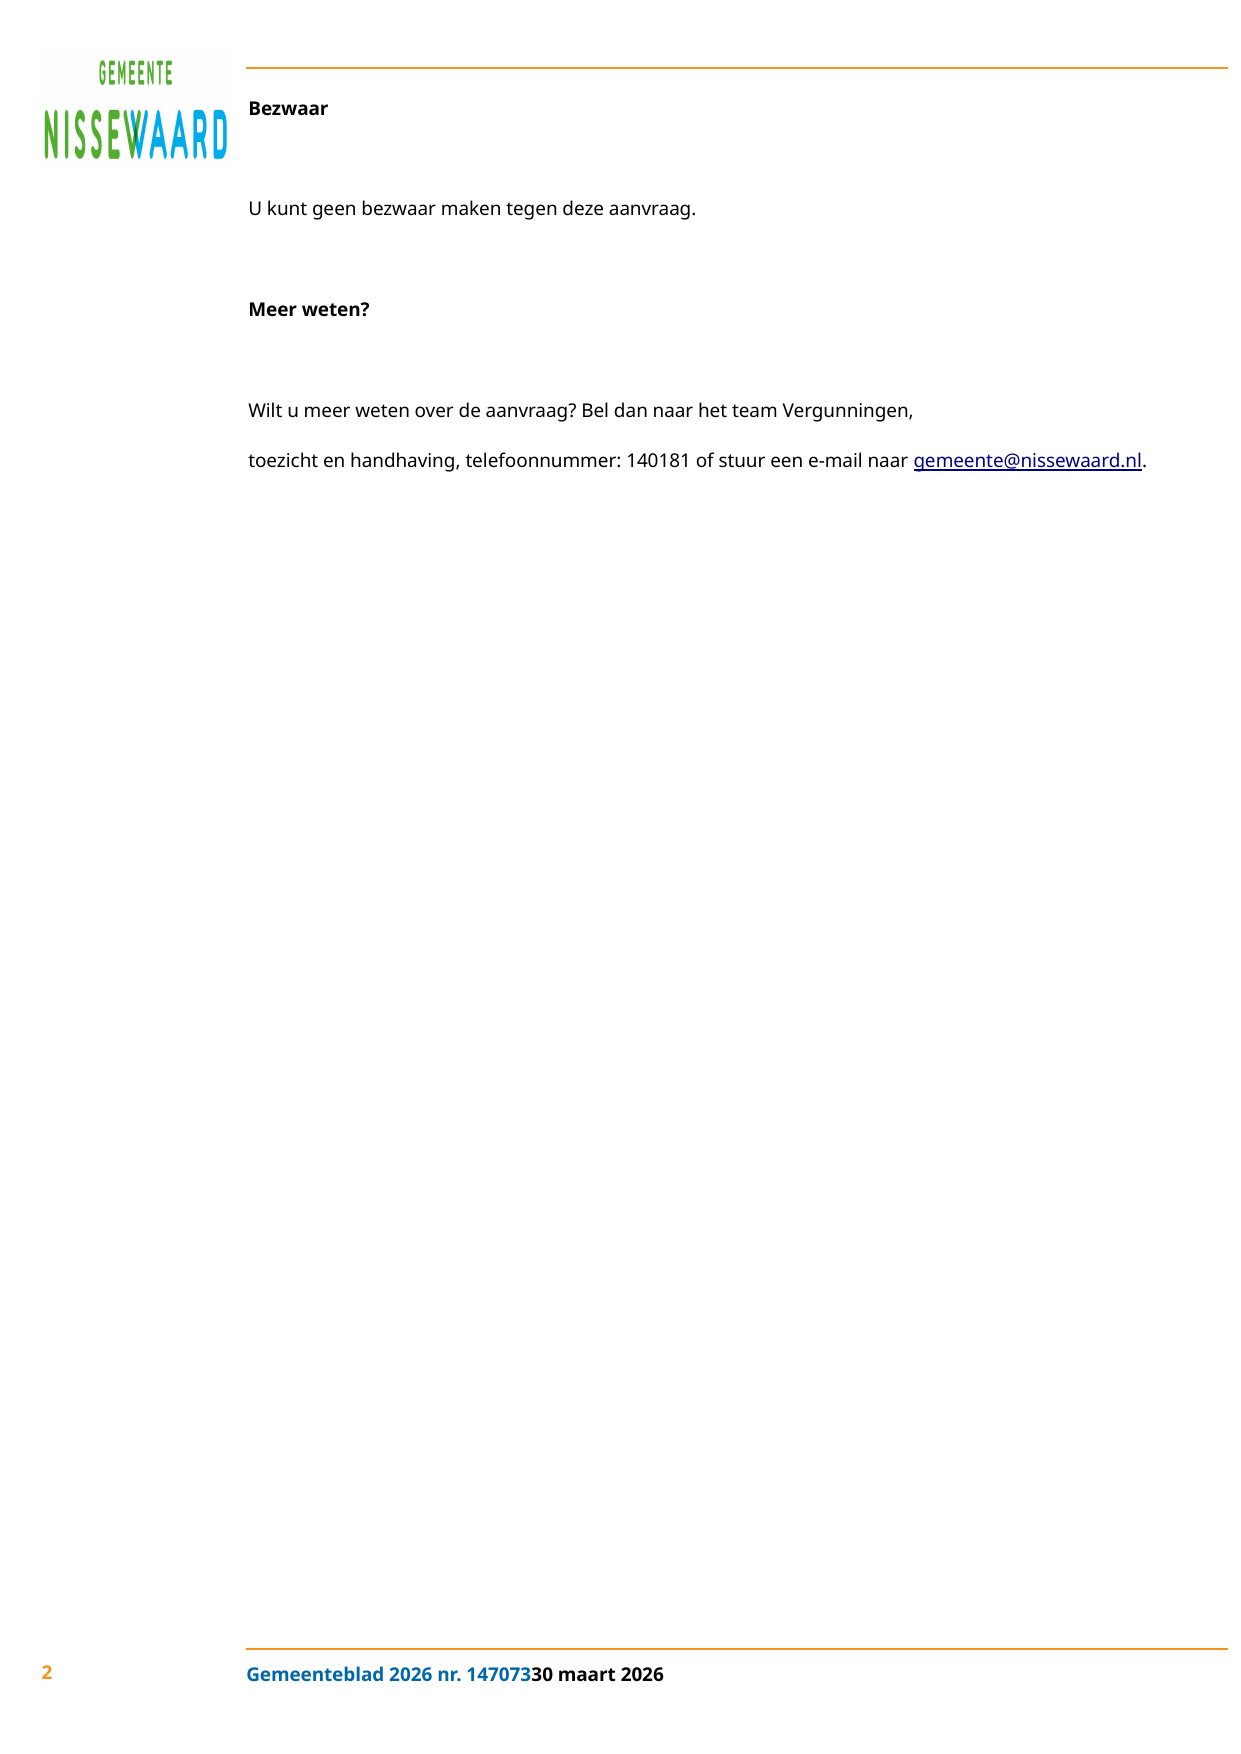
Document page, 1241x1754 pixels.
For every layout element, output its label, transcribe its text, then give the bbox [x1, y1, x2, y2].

text U kunt geen bezwaar maken tegen deze aanvraag. [248, 196, 1152, 221]
text Wilt u meer weten over de aanvraag? Bel dan naar het team Vergunningen, [248, 397, 1152, 423]
text Bezwaar [248, 95, 1152, 121]
text toezicht en handhaving, telefoonnummer: 140181 of stuur een e-mail naar gemeente@nissewaard.nl. [248, 448, 1152, 473]
text Meer weten? [248, 296, 1152, 322]
picture [41, 47, 231, 172]
